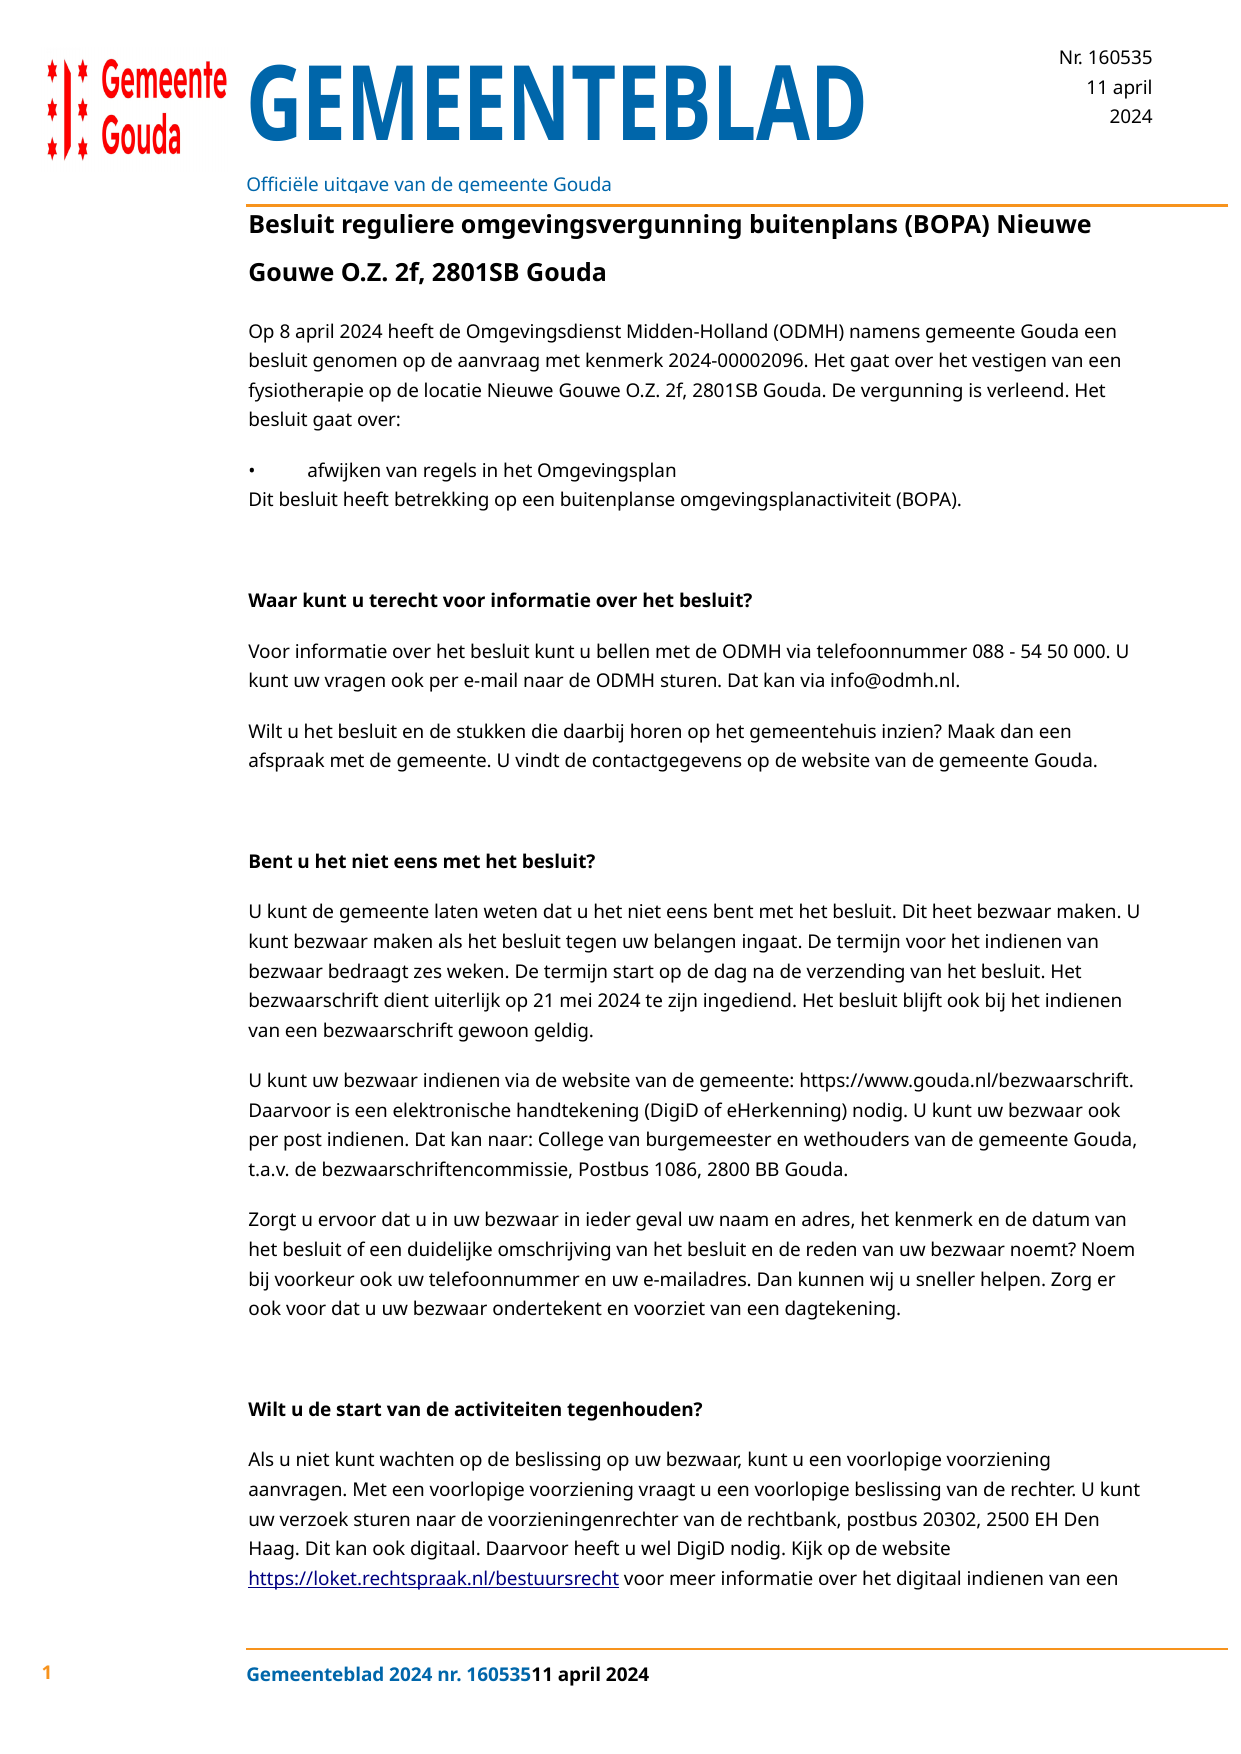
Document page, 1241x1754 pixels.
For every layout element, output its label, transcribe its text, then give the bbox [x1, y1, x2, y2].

text Dit besluit heeft betrekking op een buitenplanse omgevingsplanactiviteit (BOPA). [248, 487, 1152, 512]
text Besluit reguliere omgevingsvergunning buitenplans (BOPA) Nieuwe Gouwe O.Z. 2f, 2801SB Gouda [248, 207, 1152, 288]
text Voor informatie over het besluit kunt u bellen met de ODMH via telefoonnummer 088 - 54 50 000. U kunt uw vragen ook per e-mail naar de ODMH sturen. Dat kan via info@odmh.nl. [248, 638, 1152, 693]
text U kunt uw bezwaar indienen via de website van de gemeente: https://www.gouda.nl/bezwaarschrift. Daarvoor is een elektronische handtekening (DigiD of eHerkenning) nodig. U kunt uw bezwaar ook per post indienen. Dat kan naar: College van burgemeester en wethouders van de gemeente Gouda, t.a.v. de bezwaarschriftencommissie, Postbus 1086, 2800 BB Gouda. [248, 1067, 1152, 1182]
text Wilt u de start van de activiteiten tegenhouden? [248, 1396, 1152, 1422]
text Bent u het niet eens met het besluit? [248, 848, 1152, 874]
text Op 8 april 2024 heeft de Omgevingsdienst Midden-Holland (ODMH) namens gemeente Gouda een besluit genomen op de aanvraag met kenmerk 2024-00002096. Het gaat over het vestigen van een fysiotherapie op de locatie Nieuwe Gouwe O.Z. 2f, 2801SB Gouda. De vergunning is verleend. Het besluit gaat over: [248, 318, 1152, 432]
list afwijken van regels in het Omgevingsplan [248, 457, 1152, 483]
text Zorgt u ervoor dat u in uw bezwaar in ieder geval uw naam en adres, het kenmerk en de datum van het besluit of een duidelijke omschrijving van het besluit en de reden van uw bezwaar noemt? Noem bij voorkeur ook uw telefoonnummer en uw e-mailadres. Dan kunnen wij u sneller helpen. Zorg er ook voor dat u uw bezwaar ondertekent en voorziet van een dagtekening. [248, 1207, 1152, 1321]
text Als u niet kunt wachten op de beslissing op uw bezwaar, kunt u een voorlopige voorziening aanvragen. Met een voorlopige voorziening vraagt u een voorlopige beslissing van de rechter. U kunt uw verzoek sturen naar de voorzieningenrechter van de rechtbank, postbus 20302, 2500 EH Den Haag. Dit kan ook digitaal. Daarvoor heeft u wel DigiD nodig. Kijk op de website https://loket.rechtspraak.nl/bestuursrecht voor meer informatie over het digitaal indienen van een [248, 1447, 1152, 1591]
text Wilt u het besluit en de stukken die daarbij horen op het gemeentehuis inzien? Maak dan een afspraak met de gemeente. U vindt de contactgegevens op de website van de gemeente Gouda. [248, 718, 1152, 773]
picture [41, 47, 231, 172]
text Waar kunt u terecht voor informatie over het besluit? [248, 587, 1152, 613]
text U kunt de gemeente laten weten dat u het niet eens bent met het besluit. Dit heet bezwaar maken. U kunt bezwaar maken als het besluit tegen uw belangen ingaat. De termijn voor het indienen van bezwaar bedraagt zes weken. De termijn start op de dag na de verzending van het besluit. Het bezwaarschrift dient uiterlijk op 21 mei 2024 te zijn ingediend. Het besluit blijft ook bij het indienen van een bezwaarschrift gewoon geldig. [248, 899, 1152, 1043]
